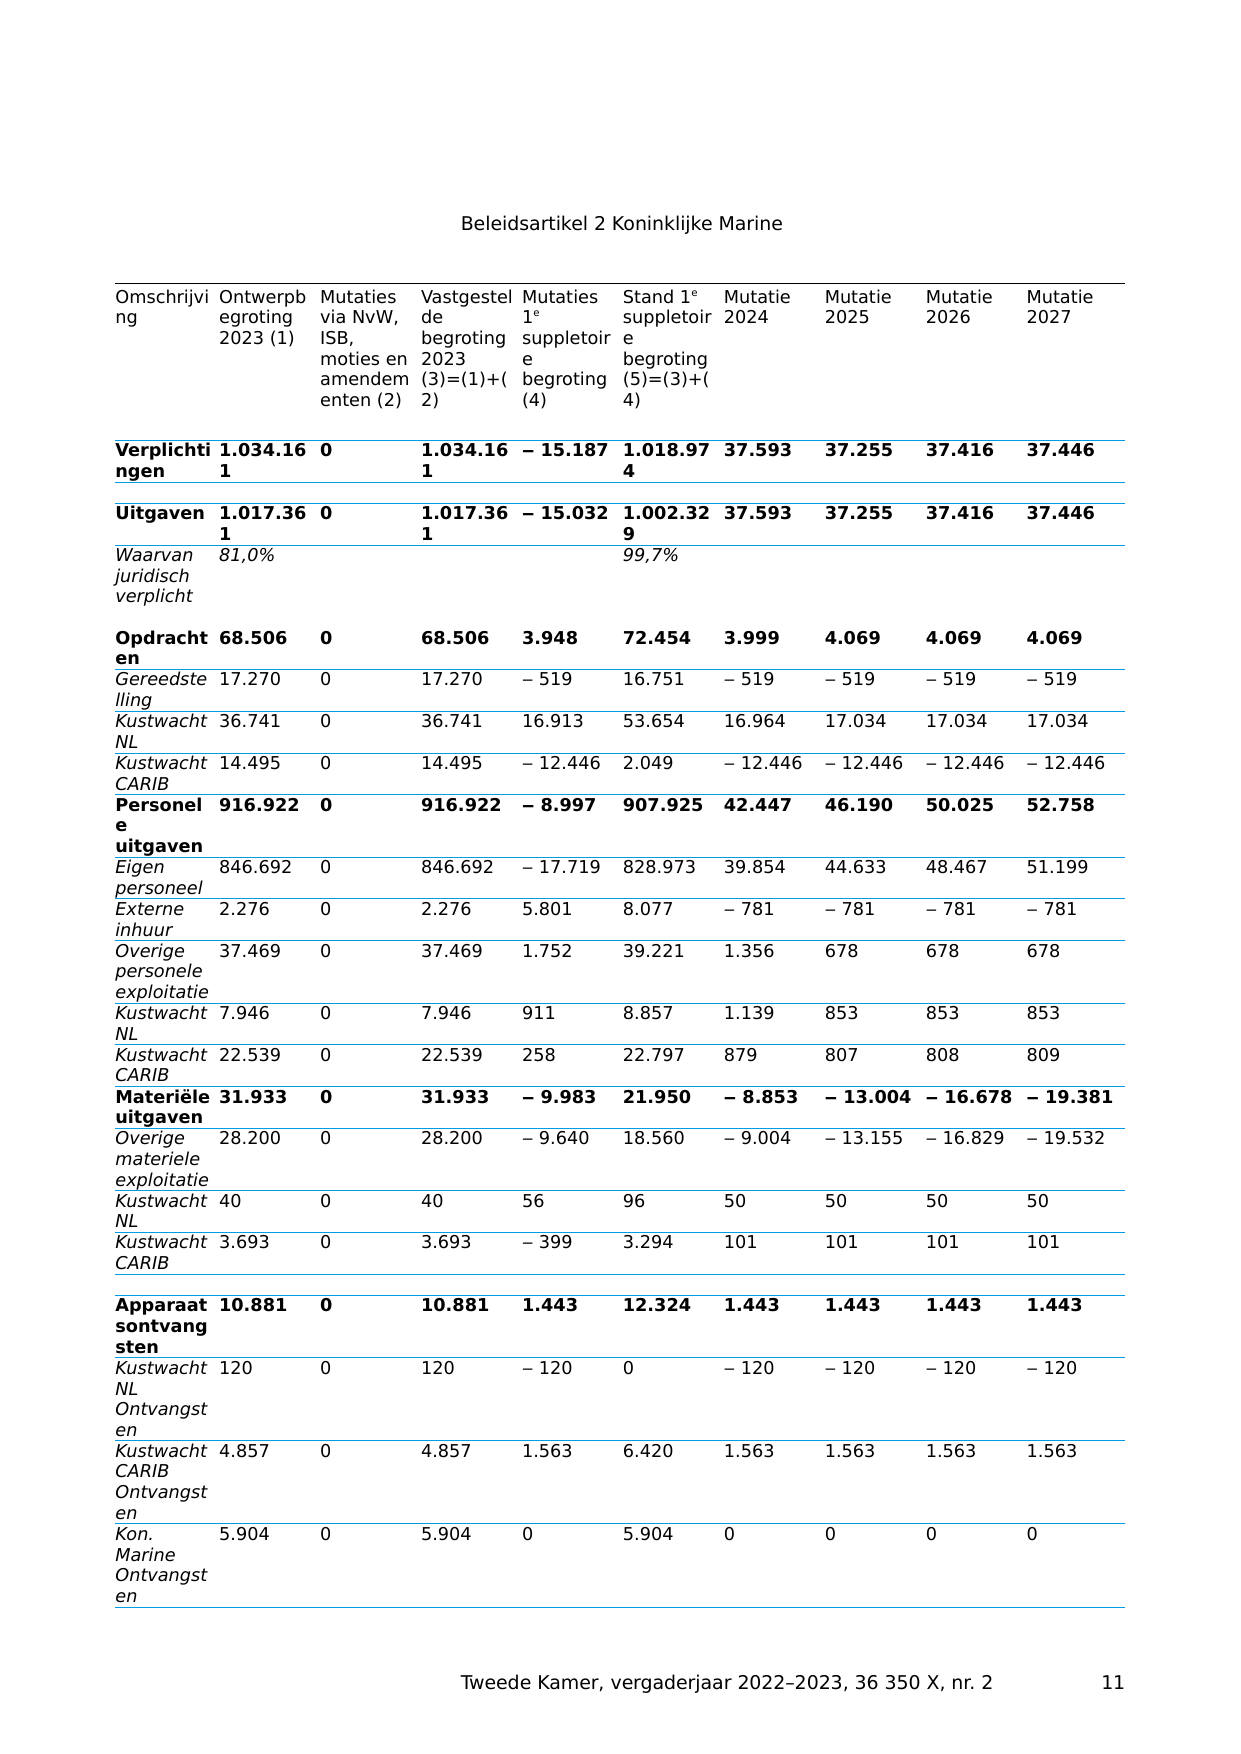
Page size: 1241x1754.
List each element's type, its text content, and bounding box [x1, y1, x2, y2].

table_cell 37.446 [1024, 441, 1125, 482]
table_cell 17.034 [1024, 712, 1125, 752]
table_cell ‒ 9.004 [721, 1129, 822, 1190]
table_cell 916.922 [216, 795, 317, 857]
table_cell 2.276 [216, 899, 317, 940]
table_cell 1.034.161 [418, 441, 519, 482]
table_cell 853 [1024, 1004, 1125, 1044]
table_cell ‒ 120 [721, 1358, 822, 1440]
table_cell [115, 607, 216, 628]
table_cell 68.506 [216, 628, 317, 669]
table_cell 0 [317, 1045, 418, 1086]
table_cell 22.539 [418, 1045, 519, 1086]
table_cell 56 [519, 1191, 620, 1232]
table_cell 1.002.329 [620, 504, 721, 544]
table_cell 1.563 [1024, 1441, 1125, 1523]
table_cell 8.857 [620, 1004, 721, 1044]
table_cell Mutaties via NvW, ISB, moties en amendementen (2) [317, 284, 418, 413]
table_cell [519, 483, 620, 503]
table_cell [923, 1275, 1023, 1295]
table_cell Gereedstelling [115, 670, 216, 711]
table_cell ‒ 120 [519, 1358, 620, 1440]
table_cell 16.913 [519, 712, 620, 752]
table_cell ‒ 17.719 [519, 858, 620, 898]
table_cell 120 [418, 1358, 519, 1440]
table_cell 0 [317, 712, 418, 752]
table_cell 12.324 [620, 1296, 721, 1357]
table_cell [923, 483, 1023, 503]
table_cell 0 [317, 795, 418, 857]
table_cell Overige materiele exploitatie [115, 1129, 216, 1190]
table_cell 0 [317, 628, 418, 669]
table_cell [822, 483, 923, 503]
table_cell 0 [317, 1191, 418, 1232]
table_cell ‒ 781 [923, 899, 1023, 940]
table_cell 1.017.361 [216, 504, 317, 544]
table_cell Kustwacht CARIB [115, 1233, 216, 1274]
table_cell Kustwacht NL Ontvangsten [115, 1358, 216, 1440]
table_cell 0 [317, 941, 418, 1002]
table_cell Omschrijving [115, 284, 216, 413]
table_cell 0 [317, 504, 418, 544]
table_cell [923, 546, 1023, 607]
table_cell ‒ 120 [1024, 1358, 1125, 1440]
table_cell ‒ 8.997 [519, 795, 620, 857]
table_cell 0 [317, 1129, 418, 1190]
table_cell ‒ 16.678 [923, 1087, 1023, 1128]
table_cell [216, 1275, 317, 1295]
table_cell 37.446 [1024, 504, 1125, 544]
table_cell [822, 546, 923, 607]
table_cell 3.294 [620, 1233, 721, 1274]
table_cell ‒ 519 [822, 670, 923, 711]
table_cell [1024, 546, 1125, 607]
table_cell 101 [822, 1233, 923, 1274]
table_cell 31.933 [418, 1087, 519, 1128]
table_cell Materiële uitgaven [115, 1087, 216, 1128]
table_cell 101 [1024, 1233, 1125, 1274]
table_cell 120 [216, 1358, 317, 1440]
table_cell [822, 1275, 923, 1295]
table_cell 0 [620, 1358, 721, 1440]
table_cell 17.034 [923, 712, 1023, 752]
table_cell 0 [923, 1524, 1023, 1606]
table_cell 99,7% [620, 546, 721, 607]
table_cell 1.443 [519, 1296, 620, 1357]
table_cell 0 [317, 1087, 418, 1128]
table_cell 2.276 [418, 899, 519, 940]
table_cell 1.034.161 [216, 441, 317, 482]
table_cell ‒ 519 [519, 670, 620, 711]
table_cell 39.221 [620, 941, 721, 1002]
table_cell 1.139 [721, 1004, 822, 1044]
table_cell Kon. Marine Ontvangsten [115, 1524, 216, 1606]
table_cell [620, 483, 721, 503]
table_cell 1.443 [721, 1296, 822, 1357]
table_cell ‒ 12.446 [923, 754, 1023, 794]
table_cell Mutatie 2027 [1024, 284, 1125, 413]
table_cell 96 [620, 1191, 721, 1232]
table_cell 37.593 [721, 441, 822, 482]
table_cell 678 [923, 941, 1023, 1002]
table_cell 42.447 [721, 795, 822, 857]
table_cell 3.693 [216, 1233, 317, 1274]
table_cell 0 [317, 899, 418, 940]
table_cell [721, 483, 822, 503]
table_cell 17.270 [216, 670, 317, 711]
table_cell 4.857 [216, 1441, 317, 1523]
table_cell 50 [822, 1191, 923, 1232]
table_cell 28.200 [418, 1129, 519, 1190]
table_cell ‒ 13.004 [822, 1087, 923, 1128]
table_cell [721, 1275, 822, 1295]
table_cell Mutaties 1e suppletoire begroting (4) [519, 284, 620, 413]
table_cell Mutatie 2026 [923, 284, 1023, 413]
table_cell ‒ 12.446 [519, 754, 620, 794]
table_cell 0 [317, 858, 418, 898]
table_cell 17.034 [822, 712, 923, 752]
table_cell 4.069 [1024, 628, 1125, 669]
table_cell 1.563 [923, 1441, 1023, 1523]
table_cell 68.506 [418, 628, 519, 669]
table_cell 5.904 [620, 1524, 721, 1606]
table_cell ‒ 519 [1024, 670, 1125, 711]
table_cell 1.563 [721, 1441, 822, 1523]
table_cell 5.904 [418, 1524, 519, 1606]
table_cell 18.560 [620, 1129, 721, 1190]
table_cell 36.741 [418, 712, 519, 752]
table_cell [115, 414, 1125, 440]
table_cell Verplichtingen [115, 441, 216, 482]
table_cell 1.563 [822, 1441, 923, 1523]
table_cell 0 [721, 1524, 822, 1606]
table_cell [620, 607, 721, 628]
table_cell 50 [923, 1191, 1023, 1232]
table_cell 258 [519, 1045, 620, 1086]
table_cell 911 [519, 1004, 620, 1044]
table_cell ‒ 8.853 [721, 1087, 822, 1128]
table_cell 4.857 [418, 1441, 519, 1523]
table_cell 50 [1024, 1191, 1125, 1232]
table_cell 1.018.974 [620, 441, 721, 482]
table_cell 101 [721, 1233, 822, 1274]
table_cell [1024, 1275, 1125, 1295]
table_cell 853 [923, 1004, 1023, 1044]
table_cell Ontwerpbegroting 2023 (1) [216, 284, 317, 413]
table_cell 0 [317, 754, 418, 794]
table_cell 1.017.361 [418, 504, 519, 544]
table_cell 0 [317, 1004, 418, 1044]
table_cell 0 [317, 1233, 418, 1274]
table_cell 3.693 [418, 1233, 519, 1274]
table_cell 72.454 [620, 628, 721, 669]
table_cell 50 [721, 1191, 822, 1232]
table_cell 14.495 [418, 754, 519, 794]
table_cell Vastgestelde begroting 2023 (3)=(1)+(2) [418, 284, 519, 413]
table_cell ‒ 519 [923, 670, 1023, 711]
table_cell [721, 607, 822, 628]
table_cell 0 [317, 1524, 418, 1606]
table_cell 7.946 [216, 1004, 317, 1044]
table_cell ‒ 781 [822, 899, 923, 940]
table_cell ‒ 15.032 [519, 504, 620, 544]
table_cell 81,0% [216, 546, 317, 607]
table_cell 846.692 [216, 858, 317, 898]
table_cell 8.077 [620, 899, 721, 940]
table_cell 39.854 [721, 858, 822, 898]
table_header Artikel 2 Koninklijke Marine (bedragen x € 1.000) [115, 258, 1125, 283]
table_cell [519, 607, 620, 628]
table_cell 16.964 [721, 712, 822, 752]
table_cell 1.752 [519, 941, 620, 1002]
table_cell 37.593 [721, 504, 822, 544]
table_cell 37.255 [822, 504, 923, 544]
table_cell ‒ 399 [519, 1233, 620, 1274]
table_cell 3.948 [519, 628, 620, 669]
table_cell ‒ 781 [1024, 899, 1125, 940]
table_cell 44.633 [822, 858, 923, 898]
table_cell 3.999 [721, 628, 822, 669]
table_cell 853 [822, 1004, 923, 1044]
table_cell [317, 546, 418, 607]
table_cell 1.443 [923, 1296, 1023, 1357]
table_cell [216, 483, 317, 503]
table_cell [721, 546, 822, 607]
table_cell 52.758 [1024, 795, 1125, 857]
table_cell ‒ 13.155 [822, 1129, 923, 1190]
table_cell ‒ 12.446 [721, 754, 822, 794]
table_cell [317, 607, 418, 628]
table_cell 101 [923, 1233, 1023, 1274]
table_cell Externe inhuur [115, 899, 216, 940]
table_cell [1024, 483, 1125, 503]
table_cell [317, 1275, 418, 1295]
table_cell ‒ 9.640 [519, 1129, 620, 1190]
table_cell 6.420 [620, 1441, 721, 1523]
table_cell Kustwacht CARIB [115, 1045, 216, 1086]
table_cell 1.356 [721, 941, 822, 1002]
table_cell Kustwacht NL [115, 712, 216, 752]
table_cell 879 [721, 1045, 822, 1086]
table_cell Waarvan juridisch verplicht [115, 546, 216, 607]
table_cell Uitgaven [115, 504, 216, 544]
table_cell Eigen personeel [115, 858, 216, 898]
table_cell 0 [317, 1358, 418, 1440]
table_cell 40 [418, 1191, 519, 1232]
table_cell ‒ 120 [923, 1358, 1023, 1440]
table_cell [418, 1275, 519, 1295]
table_cell 0 [317, 441, 418, 482]
table_cell 37.416 [923, 441, 1023, 482]
table_cell Mutatie 2024 [721, 284, 822, 413]
table_cell 5.904 [216, 1524, 317, 1606]
table_cell 916.922 [418, 795, 519, 857]
table_cell 21.950 [620, 1087, 721, 1128]
table_cell 31.933 [216, 1087, 317, 1128]
table_cell 14.495 [216, 754, 317, 794]
table_cell 807 [822, 1045, 923, 1086]
table_cell 10.881 [216, 1296, 317, 1357]
table_cell ‒ 120 [822, 1358, 923, 1440]
table_cell ‒ 19.532 [1024, 1129, 1125, 1190]
table_cell [418, 483, 519, 503]
table_cell 2.049 [620, 754, 721, 794]
table_cell 51.199 [1024, 858, 1125, 898]
table_cell ‒ 781 [721, 899, 822, 940]
table_cell 1.563 [519, 1441, 620, 1523]
table_cell 10.881 [418, 1296, 519, 1357]
table_cell 36.741 [216, 712, 317, 752]
table_cell Kustwacht CARIB [115, 754, 216, 794]
table_cell 37.469 [418, 941, 519, 1002]
table_cell 40 [216, 1191, 317, 1232]
table_cell 28.200 [216, 1129, 317, 1190]
table_cell 37.416 [923, 504, 1023, 544]
table_cell Personele uitgaven [115, 795, 216, 857]
table_cell Stand 1e suppletoire begroting (5)=(3)+(4) [620, 284, 721, 413]
table_cell 22.539 [216, 1045, 317, 1086]
table_cell 809 [1024, 1045, 1125, 1086]
table_cell [115, 1275, 216, 1295]
table_cell 678 [822, 941, 923, 1002]
table_cell [115, 483, 216, 503]
table_cell [923, 607, 1023, 628]
table_cell 46.190 [822, 795, 923, 857]
table_cell 828.973 [620, 858, 721, 898]
table_cell ‒ 9.983 [519, 1087, 620, 1128]
table_cell [317, 483, 418, 503]
table_cell 0 [317, 670, 418, 711]
table_cell Apparaatsontvangsten [115, 1296, 216, 1357]
table_cell [620, 1275, 721, 1295]
table_cell ‒ 12.446 [822, 754, 923, 794]
table_cell 37.255 [822, 441, 923, 482]
table_cell 5.801 [519, 899, 620, 940]
table_cell Kustwacht NL [115, 1004, 216, 1044]
table_cell 0 [519, 1524, 620, 1606]
table_cell ‒ 19.381 [1024, 1087, 1125, 1128]
table_cell Kustwacht CARIB Ontvangsten [115, 1441, 216, 1523]
table_cell [216, 607, 317, 628]
table_cell 48.467 [923, 858, 1023, 898]
table_cell [418, 546, 519, 607]
table_cell 0 [317, 1441, 418, 1523]
table_cell 1.443 [1024, 1296, 1125, 1357]
table_cell 17.270 [418, 670, 519, 711]
table_cell 7.946 [418, 1004, 519, 1044]
table_cell 4.069 [923, 628, 1023, 669]
table_cell [1024, 607, 1125, 628]
table_cell ‒ 519 [721, 670, 822, 711]
table_cell 4.069 [822, 628, 923, 669]
table_cell 0 [1024, 1524, 1125, 1606]
table_cell 37.469 [216, 941, 317, 1002]
table_cell [519, 1275, 620, 1295]
table_cell Mutatie 2025 [822, 284, 923, 413]
table_cell 846.692 [418, 858, 519, 898]
table_cell Overige personele exploitatie [115, 941, 216, 1002]
table_cell 0 [317, 1296, 418, 1357]
table_cell 0 [822, 1524, 923, 1606]
table_cell [519, 546, 620, 607]
table_cell 808 [923, 1045, 1023, 1086]
table_cell [418, 607, 519, 628]
table_cell [822, 607, 923, 628]
table_cell 678 [1024, 941, 1125, 1002]
table_cell 50.025 [923, 795, 1023, 857]
table_cell 907.925 [620, 795, 721, 857]
title Beleidsartikel 2 Koninklijke Marine [461, 213, 1125, 235]
table_cell 1.443 [822, 1296, 923, 1357]
table_cell ‒ 12.446 [1024, 754, 1125, 794]
table_cell Opdrachten [115, 628, 216, 669]
table_cell 16.751 [620, 670, 721, 711]
table_cell Kustwacht NL [115, 1191, 216, 1232]
table_cell ‒ 15.187 [519, 441, 620, 482]
table_cell ‒ 16.829 [923, 1129, 1023, 1190]
table_cell 53.654 [620, 712, 721, 752]
table_cell 22.797 [620, 1045, 721, 1086]
